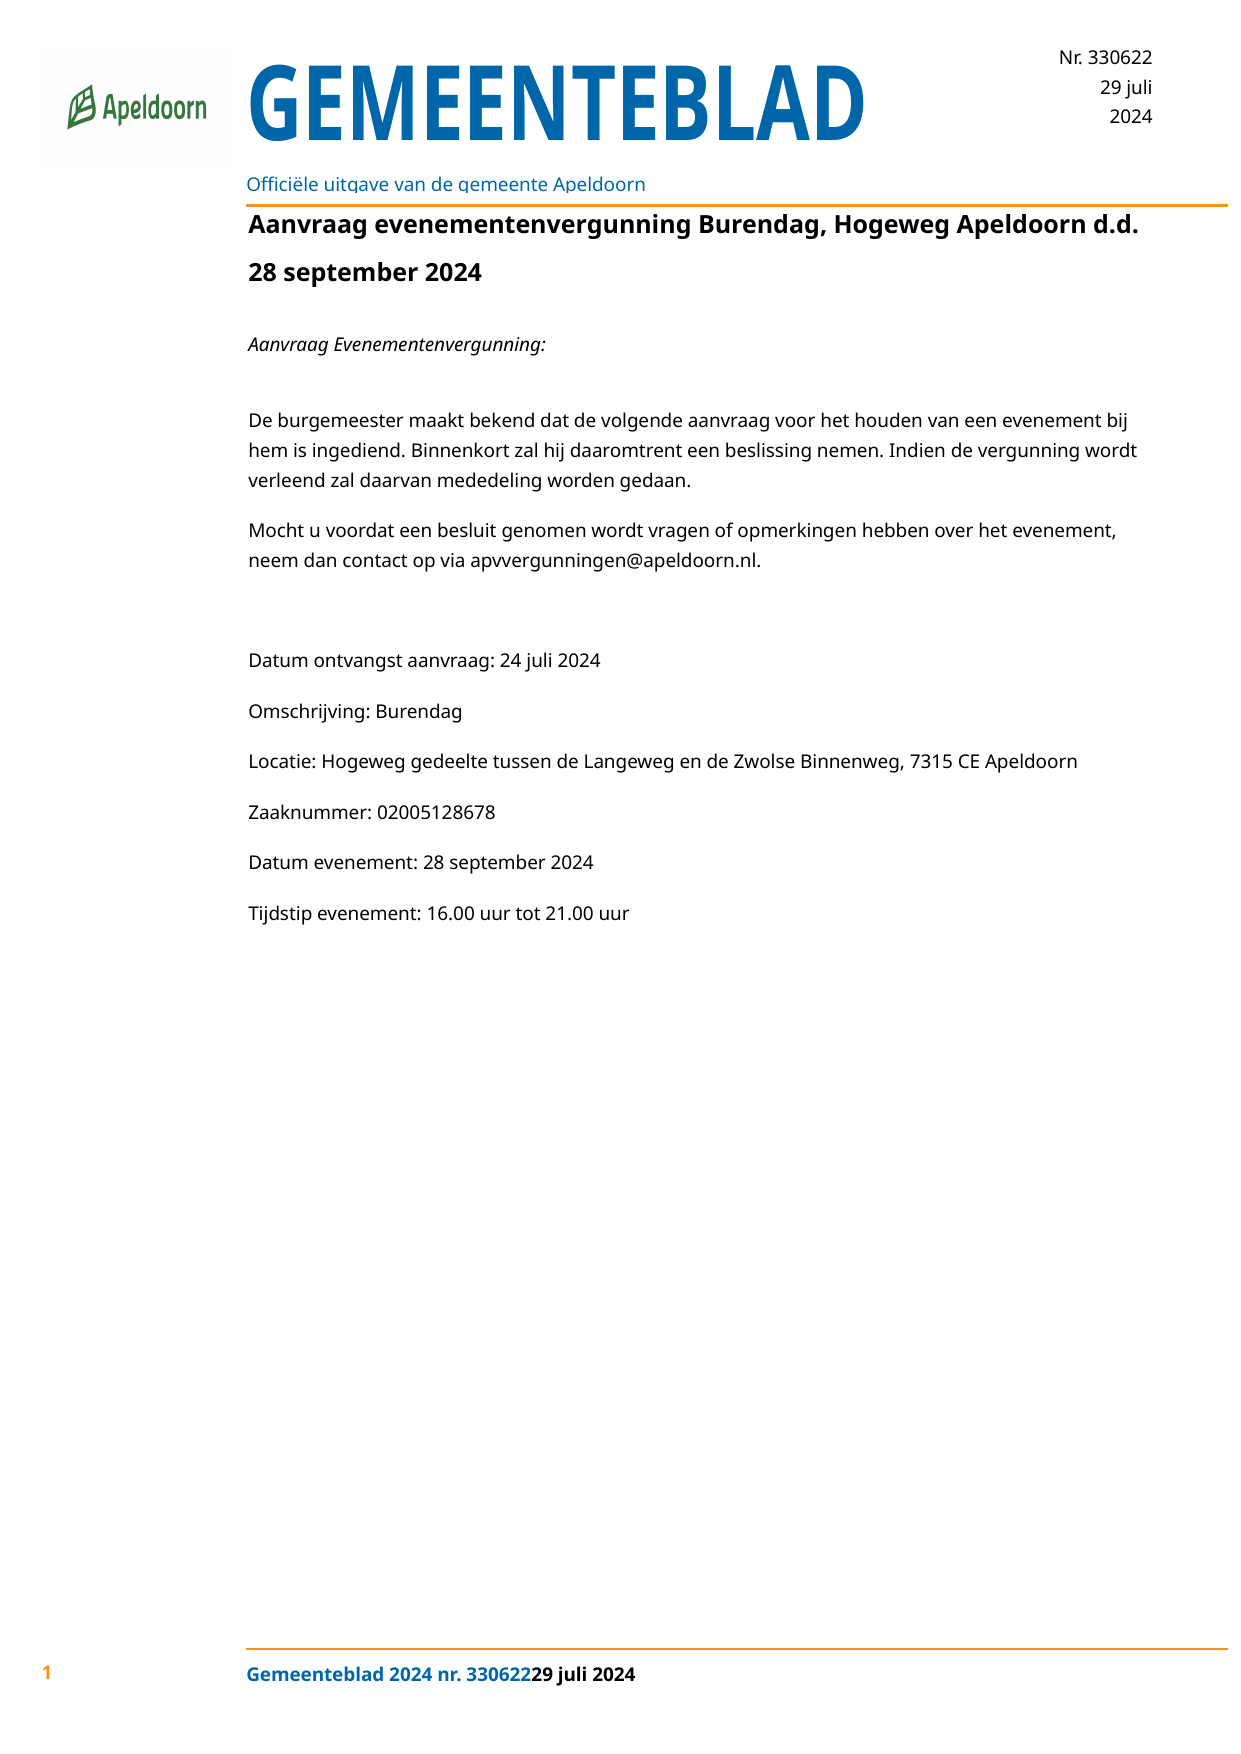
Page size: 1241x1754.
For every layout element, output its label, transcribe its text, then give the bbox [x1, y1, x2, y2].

text De burgemeester maakt bekend dat de volgende aanvraag voor het houden van een evenement bij hem is ingediend. Binnenkort zal hij daaromtrent een beslissing nemen. Indien de vergunning wordt verleend zal daarvan mededeling worden gedaan. [248, 408, 1152, 492]
text Datum evenement: 28 september 2024 [248, 849, 1152, 875]
picture [41, 47, 231, 172]
text Tijdstip evenement: 16.00 uur tot 21.00 uur [248, 900, 1152, 925]
text Datum ontvangst aanvraag: 24 juli 2024 [248, 648, 1152, 673]
text Aanvraag evenementenvergunning Burendag, Hogeweg Apeldoorn d.d. 28 september 2024 [248, 207, 1152, 288]
text Zaaknummer: 02005128678 [248, 799, 1152, 824]
text Locatie: Hogeweg gedeelte tussen de Langeweg en de Zwolse Binnenweg, 7315 CE Apeldoorn [248, 748, 1152, 774]
text Omschrijving: Burendag [248, 698, 1152, 724]
text Aanvraag Evenementenvergunning: [248, 331, 1152, 357]
text Mocht u voordat een besluit genomen wordt vragen of opmerkingen hebben over het evenement, neem dan contact op via apvvergunningen@apeldoorn.nl. [248, 517, 1152, 572]
